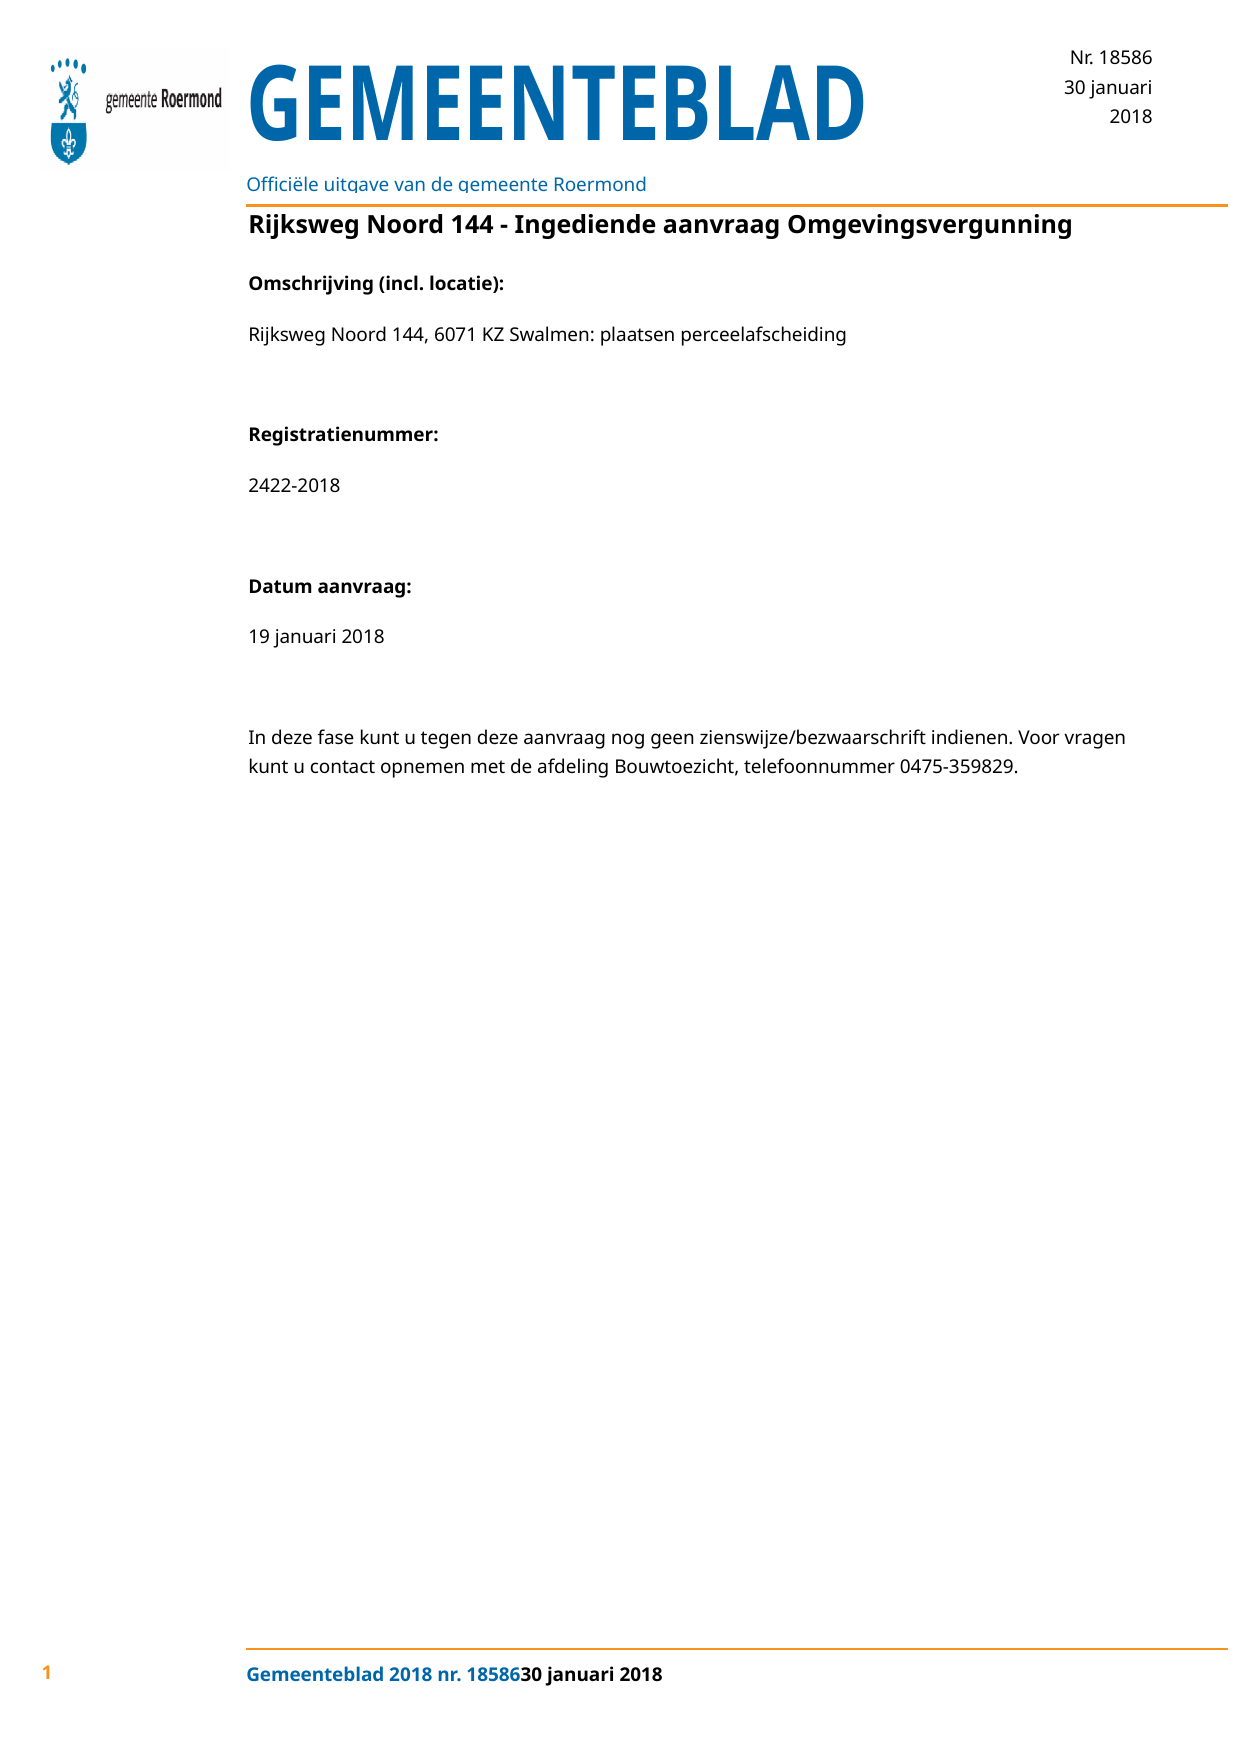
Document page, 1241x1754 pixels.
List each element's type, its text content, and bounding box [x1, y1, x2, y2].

text 2422-2018 [248, 472, 1152, 498]
text Registratienummer: [248, 422, 1152, 447]
text 19 januari 2018 [248, 623, 1152, 649]
picture [41, 47, 231, 172]
text Omschrijving (incl. locatie): [248, 270, 1152, 296]
text Rijksweg Noord 144, 6071 KZ Swalmen: plaatsen perceelafscheiding [248, 321, 1152, 346]
text Rijksweg Noord 144 - Ingediende aanvraag Omgevingsvergunning [248, 207, 1152, 241]
text Datum aanvraag: [248, 573, 1152, 598]
text In deze fase kunt u tegen deze aanvraag nog geen zienswijze/bezwaarschrift indienen. Voor vragen kunt u contact opnemen met de afdeling Bouwtoezicht, telefoonnummer 0475-359829. [248, 724, 1152, 779]
